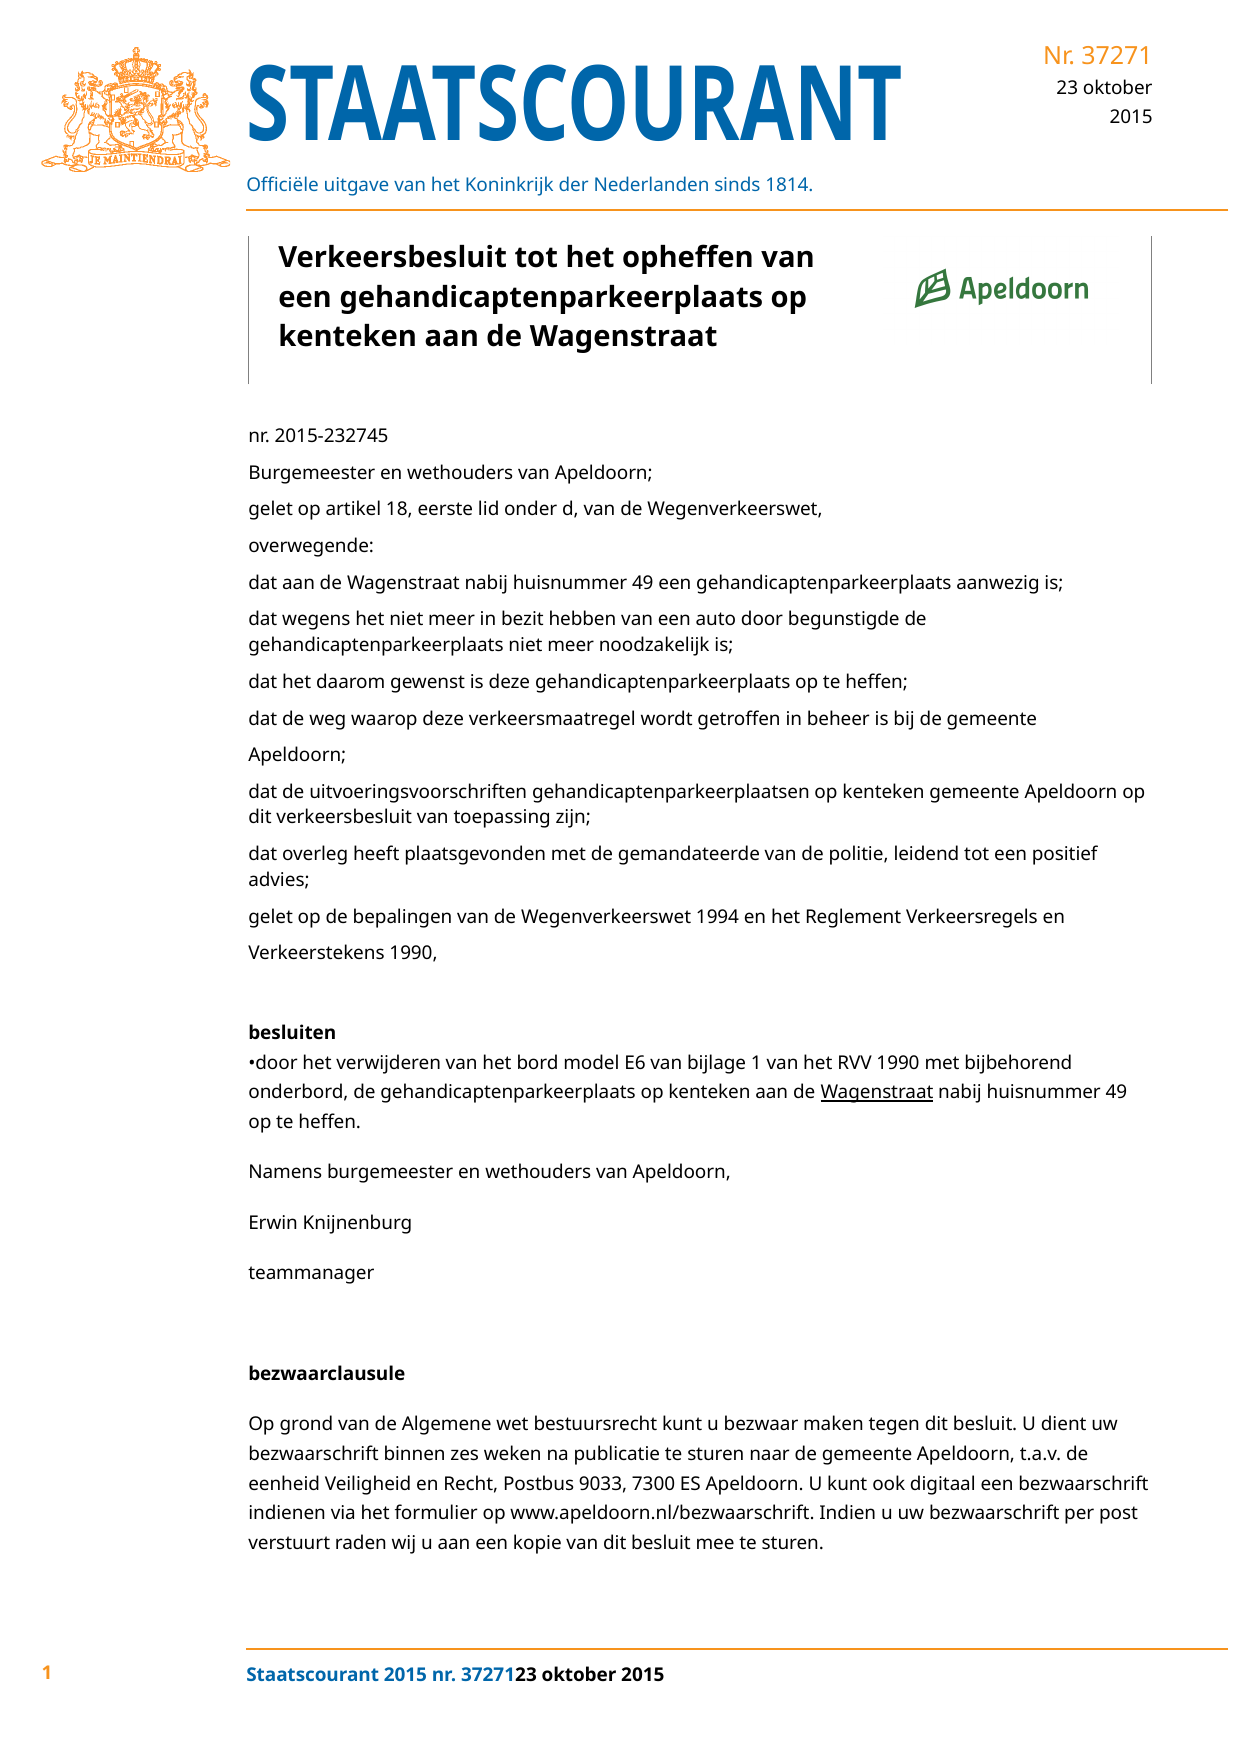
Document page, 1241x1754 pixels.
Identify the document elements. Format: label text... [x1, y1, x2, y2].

text Verkeerstekens 1990, [248, 939, 1152, 965]
text •door het verwijderen van het bord model E6 van bijlage 1 van het RVV 1990 met bijbehorend onderbord, de gehandicaptenparkeerplaats op kenteken aan de Wagenstraat nabij huisnummer 49 op te heffen. [248, 1049, 1152, 1134]
text overwegende: [248, 532, 1152, 558]
text besluiten [248, 1019, 1152, 1045]
text dat de uitvoeringsvoorschriften gehandicaptenparkeerplaatsen op kenteken gemeente Apeldoorn op dit verkeersbesluit van toepassing zijn; [248, 778, 1152, 829]
text dat overleg heeft plaatsgevonden met de gemandateerde van de politie, leidend tot een positief advies; [248, 840, 1152, 892]
text dat wegens het niet meer in bezit hebben van een auto door begunstigde de gehandicaptenparkeerplaats niet meer noodzakelijk is; [248, 606, 1152, 657]
text Op grond van de Algemene wet bestuursrecht kunt u bezwaar maken tegen dit besluit. U dient uw bezwaarschrift binnen zes weken na publicatie te sturen naar de gemeente Apeldoorn, t.a.v. de eenheid Veiligheid en Recht, Postbus 9033, 7300 ES Apeldoorn. U kunt ook digitaal een bezwaarschrift indienen via het formulier op www.apeldoorn.nl/bezwaarschrift. Indien u uw bezwaarschrift per post verstuurt raden wij u aan een kopie van dit besluit mee te sturen. [248, 1411, 1152, 1554]
text teammanager [248, 1259, 1152, 1285]
text bezwaarclausule [248, 1360, 1152, 1386]
text dat de weg waarop deze verkeersmaatregel wordt getroffen in beheer is bij de gemeente [248, 705, 1152, 730]
text Apeldoorn; [248, 741, 1152, 767]
text Namens burgemeester en wethouders van Apeldoorn, [248, 1158, 1152, 1184]
table_header [850, 236, 1151, 384]
table_header Verkeersbesluit tot het opheffen van een gehandicaptenparkeerplaats op kenteken aan de Wagenstraat [249, 236, 850, 384]
text Burgemeester en wethouders van Apeldoorn; [248, 459, 1152, 485]
text dat aan de Wagenstraat nabij huisnummer 49 een gehandicaptenparkeerplaats aanwezig is; [248, 569, 1152, 595]
picture [41, 47, 231, 172]
text dat het daarom gewenst is deze gehandicaptenparkeerplaats op te heffen; [248, 668, 1152, 694]
text Erwin Knijnenburg [248, 1209, 1152, 1234]
text nr. 2015-232745 [248, 422, 1152, 448]
picture [882, 236, 1119, 345]
text gelet op de bepalingen van de Wegenverkeerswet 1994 en het Reglement Verkeersregels en [248, 903, 1152, 928]
text gelet op artikel 18, eerste lid onder d, van de Wegenverkeerswet, [248, 496, 1152, 521]
